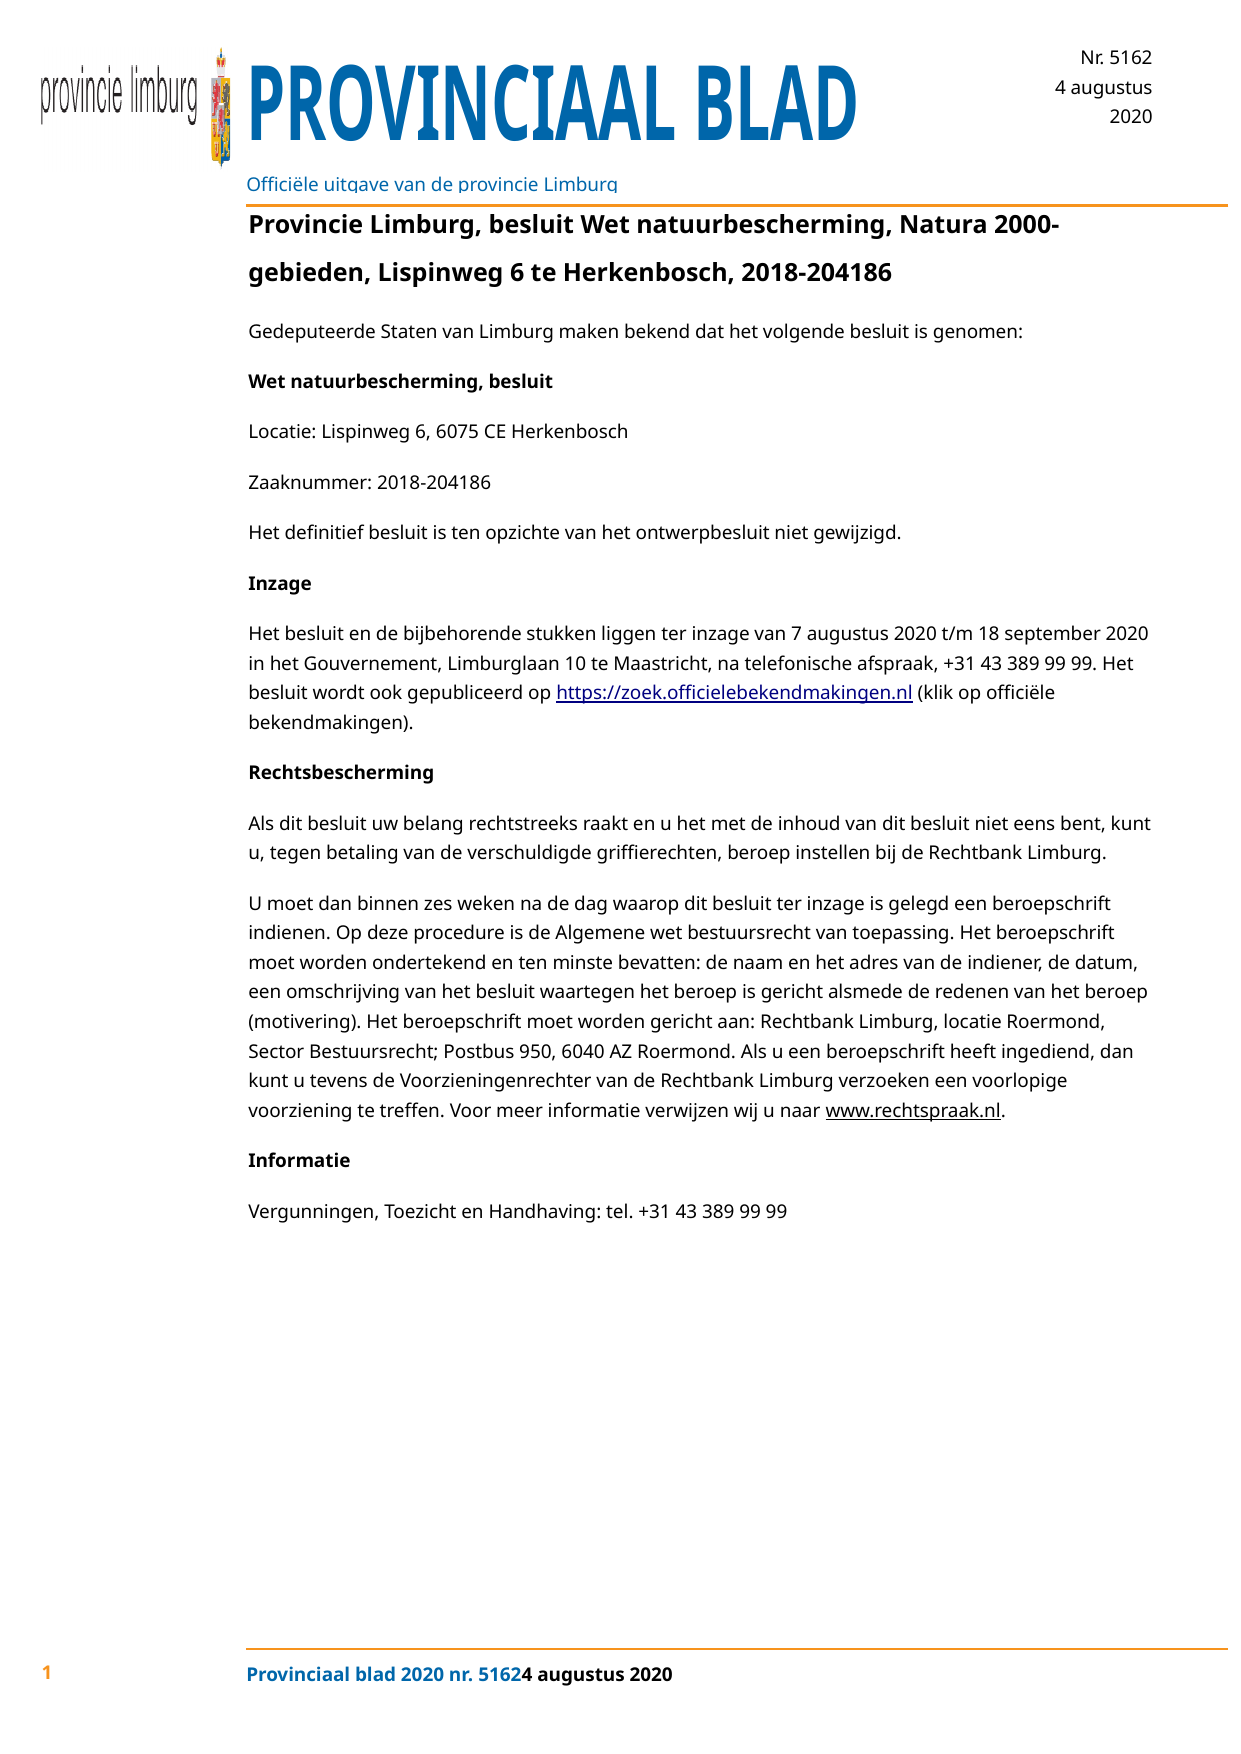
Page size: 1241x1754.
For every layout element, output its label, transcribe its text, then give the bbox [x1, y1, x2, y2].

text Als dit besluit uw belang rechtstreeks raakt en u het met de inhoud van dit besluit niet eens bent, kunt u, tegen betaling van de verschuldigde griffierechten, beroep instellen bij de Rechtbank Limburg. [248, 810, 1152, 865]
text Het besluit en de bijbehorende stukken liggen ter inzage van 7 augustus 2020 t/m 18 september 2020 in het Gouvernement, Limburglaan 10 te Maastricht, na telefonische afspraak, +31 43 389 99 99. Het besluit wordt ook gepubliceerd op https://zoek.officielebekendmakingen.nl (klik op officiële bekendmakingen). [248, 620, 1152, 735]
text U moet dan binnen zes weken na de dag waarop dit besluit ter inzage is gelegd een beroepschrift indienen. Op deze procedure is de Algemene wet bestuursrecht van toepassing. Het beroepschrift moet worden ondertekend en ten minste bevatten: de naam en het adres van de indiener, de datum, een omschrijving van het besluit waartegen het beroep is gericht alsmede de redenen van het beroep (motivering). Het beroepschrift moet worden gericht aan: Rechtbank Limburg, locatie Roermond, Sector Bestuursrecht; Postbus 950, 6040 AZ Roermond. Als u een beroepschrift heeft ingediend, dan kunt u tevens de Voorzieningenrechter van de Rechtbank Limburg verzoeken een voorlopige voorziening te treffen. Voor meer informatie verwijzen wij u naar www.rechtspraak.nl. [248, 890, 1152, 1123]
text Zaaknummer: 2018-204186 [248, 469, 1152, 495]
text Wet natuurbescherming, besluit [248, 368, 1152, 394]
text Gedeputeerde Staten van Limburg maken bekend dat het volgende besluit is genomen: [248, 318, 1152, 344]
text Informatie [248, 1147, 1152, 1173]
text Provincie Limburg, besluit Wet natuurbescherming, Natura 2000-gebieden, Lispinweg 6 te Herkenbosch, 2018-204186 [248, 207, 1152, 288]
text Vergunningen, Toezicht en Handhaving: tel. +31 43 389 99 99 [248, 1198, 1152, 1224]
text Het definitief besluit is ten opzichte van het ontwerpbesluit niet gewijzigd. [248, 519, 1152, 545]
picture [41, 47, 231, 172]
text Locatie: Lispinweg 6, 6075 CE Herkenbosch [248, 419, 1152, 444]
text Rechtsbescherming [248, 759, 1152, 785]
text Inzage [248, 570, 1152, 596]
